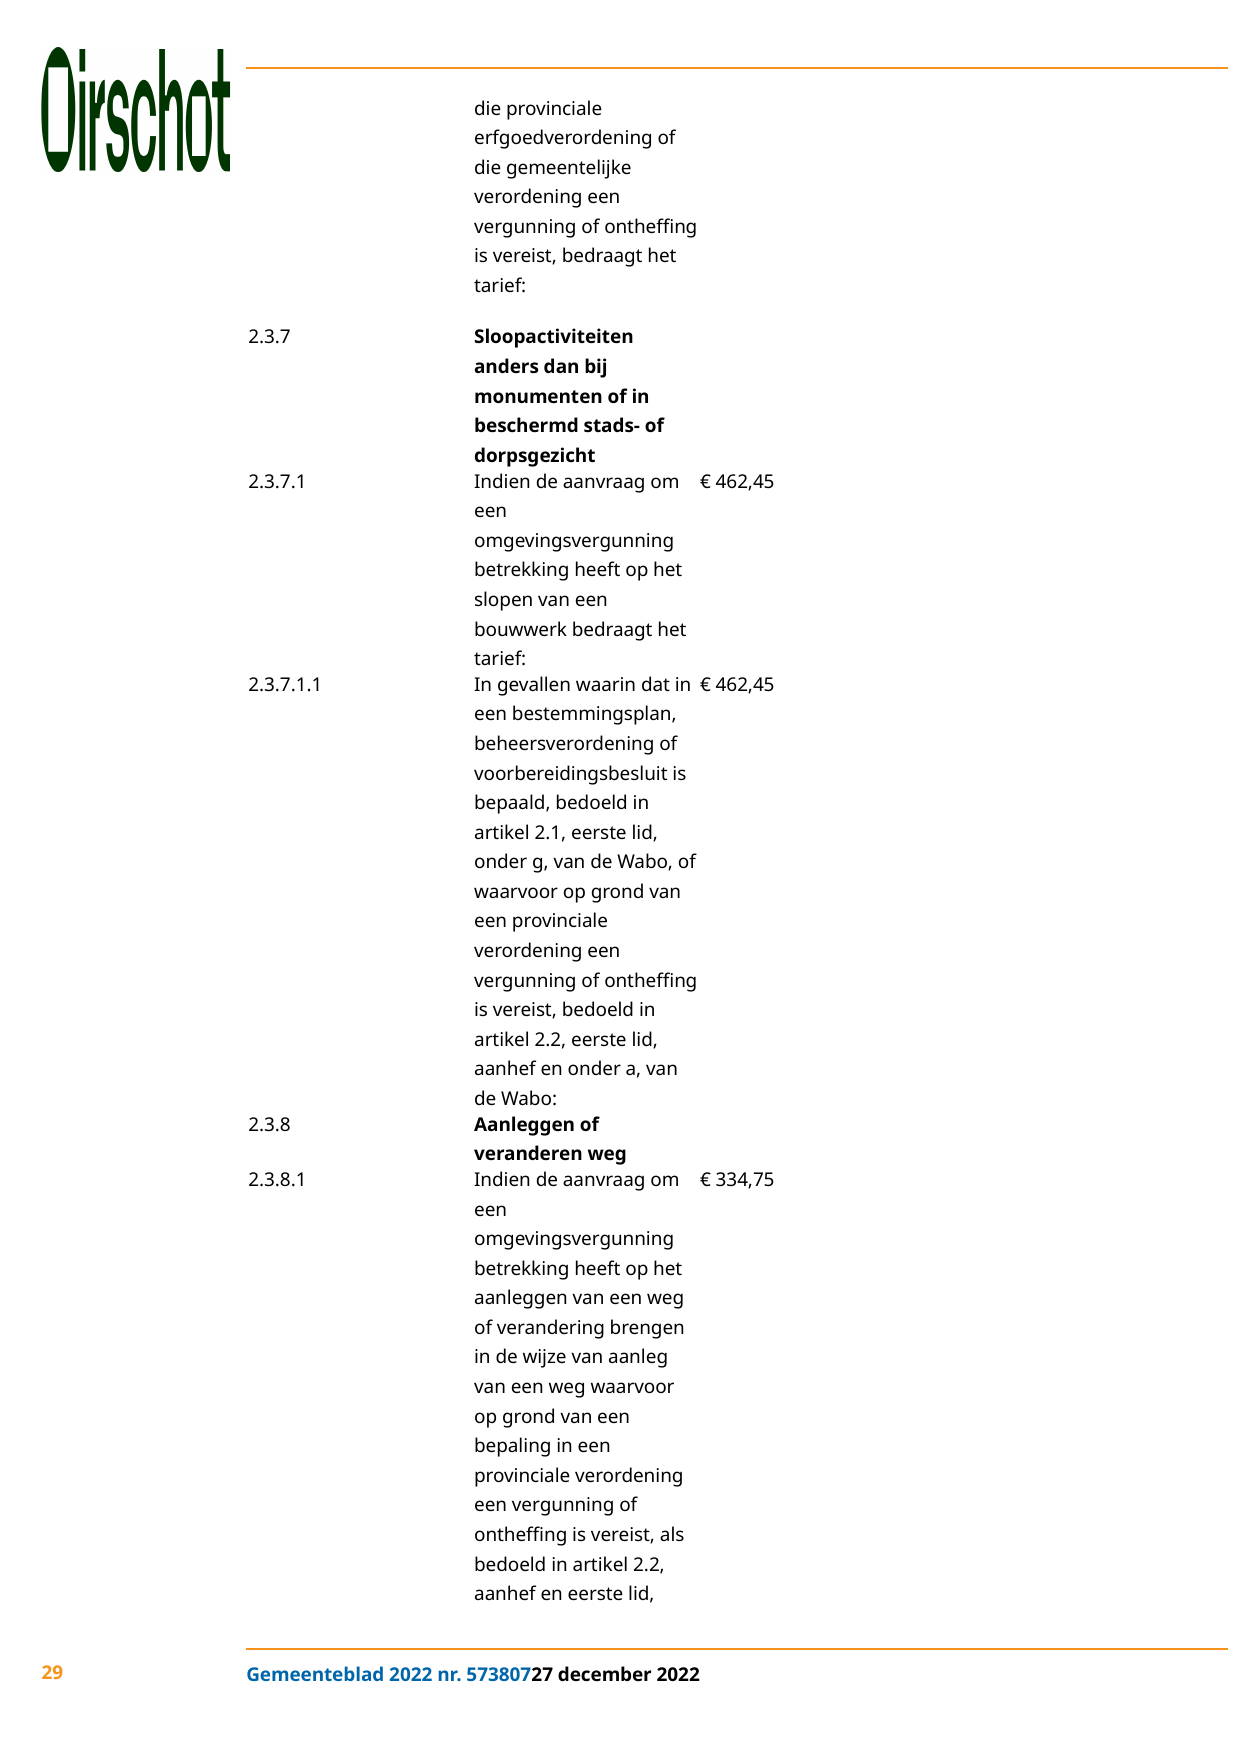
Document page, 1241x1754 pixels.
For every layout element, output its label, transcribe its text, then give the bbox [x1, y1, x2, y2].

table_cell 2.3.7 [248, 324, 474, 468]
picture [41, 47, 231, 172]
table_cell [926, 671, 1152, 1111]
table_cell 2.3.7.1 [248, 468, 474, 671]
table_cell Indien de aanvraag om een omgevingsvergunning betrekking heeft op het aanleggen van een weg of verandering brengen in de wijze van aanleg van een weg waarvoor op grond van een bepaling in een provinciale verordening een vergunning of ontheffing is vereist, als bedoeld in artikel 2.2, aanhef en eerste lid, [474, 1166, 700, 1606]
table_cell 2.3.8.1 [248, 1166, 474, 1606]
table_cell [248, 95, 474, 298]
table_cell In gevallen waarin dat in een bestemmingsplan, beheersverordening of voorbereidingsbesluit is bepaald, bedoeld in artikel 2.1, eerste lid, onder g, van de Wabo, of waarvoor op grond van een provinciale verordening een vergunning of ontheffing is vereist, bedoeld in artikel 2.2, eerste lid, aanhef en onder a, van de Wabo: [474, 671, 700, 1111]
table_cell [700, 298, 926, 324]
table_cell [926, 1166, 1152, 1606]
table_cell 2.3.8 [248, 1111, 474, 1166]
table_cell € 462,45 [700, 671, 926, 1111]
table_cell € 334,75 [700, 1166, 926, 1606]
table_cell 2.3.7.1.1 [248, 671, 474, 1111]
table_cell [926, 468, 1152, 671]
table_cell [926, 95, 1152, 298]
table_cell [926, 1111, 1152, 1166]
table_cell [926, 324, 1152, 468]
table_cell Indien de aanvraag om een omgevingsvergunning betrekking heeft op het slopen van een bouwwerk bedraagt het tarief: [474, 468, 700, 671]
table_cell Sloopactiviteiten anders dan bij monumenten of in beschermd stads- of dorpsgezicht [474, 324, 700, 468]
table_cell die provinciale erfgoedverordening of die gemeentelijke verordening een vergunning of ontheffing is vereist, bedraagt het tarief: [474, 95, 700, 298]
table_cell [926, 298, 1152, 324]
table_cell [700, 95, 926, 298]
table_cell [248, 298, 474, 324]
table_cell € 462,45 [700, 468, 926, 671]
table_cell [700, 324, 926, 468]
table_cell [474, 298, 700, 324]
table_cell Aanleggen of veranderen weg [474, 1111, 700, 1166]
table_cell [700, 1111, 926, 1166]
